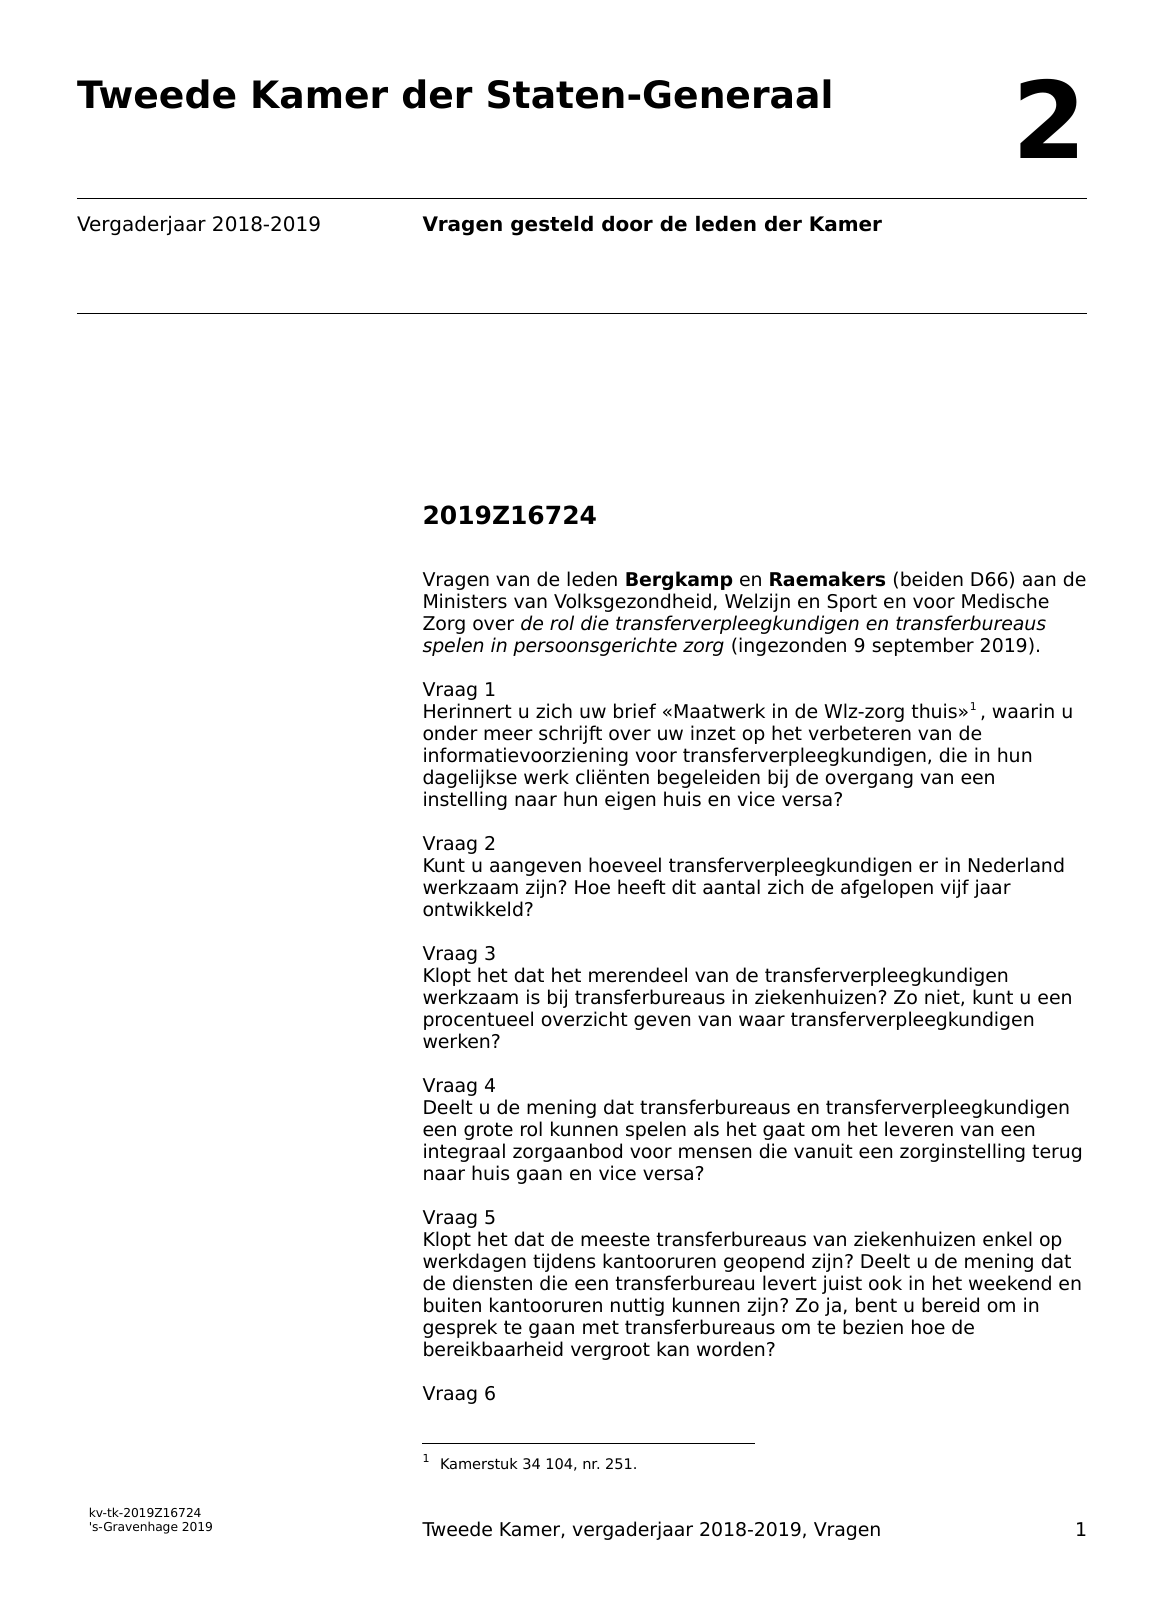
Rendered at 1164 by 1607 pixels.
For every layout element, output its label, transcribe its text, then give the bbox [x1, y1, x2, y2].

text Vraag 4 [422, 1075, 1087, 1097]
text Klopt het dat het merendeel van de transferverpleegkundigen werkzaam is bij transferbureaus in ziekenhuizen? Zo niet, kunt u een procentueel overzicht geven van waar transferverpleegkundigen werken? [422, 965, 1087, 1053]
text Vraag 2 [422, 833, 1087, 855]
text Kamerstuk 34 104, nr. 251. [422, 1452, 1087, 1474]
text 2019Z16724 [422, 501, 1087, 531]
text Vragen van de leden Bergkamp en Raemakers (beiden D66) aan de Ministers van Volksgezondheid, Welzijn en Sport en voor Medische Zorg over de rol die transferverpleegkundigen en transferbureaus spelen in persoonsgerichte zorg (ingezonden 9 september 2019). [422, 569, 1087, 657]
text Vraag 6 [422, 1383, 1087, 1405]
text Klopt het dat de meeste transferbureaus van ziekenhuizen enkel op werkdagen tijdens kantooruren geopend zijn? Deelt u de mening dat de diensten die een transferbureau levert juist ook in het weekend en buiten kantooruren nuttig kunnen zijn? Zo ja, bent u bereid om in gesprek te gaan met transferbureaus om te bezien hoe de bereikbaarheid vergroot kan worden? [422, 1229, 1087, 1361]
text Vraag 3 [422, 943, 1087, 965]
table_header 2 [886, 59, 1087, 198]
table_header Tweede Kamer der Staten-Generaal [77, 59, 886, 198]
text Kunt u aangeven hoeveel transferverpleegkundigen er in Nederland werkzaam zijn? Hoe heeft dit aantal zich de afgelopen vijf jaar ontwikkeld? [422, 855, 1087, 921]
text Deelt u de mening dat transferbureaus en transferverpleegkundigen een grote rol kunnen spelen als het gaat om het leveren van een integraal zorgaanbod voor mensen die vanuit een zorginstelling terug naar huis gaan en vice versa? [422, 1097, 1087, 1185]
table_cell Vergaderjaar 2018-2019 [77, 199, 422, 313]
text 's-Gravenhage 2019 [88, 1520, 323, 1534]
text Herinnert u zich uw brief «Maatwerk in de Wlz-zorg thuis», waarin u onder meer schrijft over uw inzet op het verbeteren van de informatievoorziening voor transferverpleegkundigen, die in hun dagelijkse werk cliënten begeleiden bij de overgang van een instelling naar hun eigen huis en vice versa? [422, 701, 1087, 811]
table_cell Vragen gesteld door de leden der Kamer [422, 199, 1087, 313]
text Vraag 5 [422, 1207, 1087, 1229]
text Vraag 1 [422, 679, 1087, 701]
text kv-tk-2019Z16724 [88, 1506, 323, 1520]
